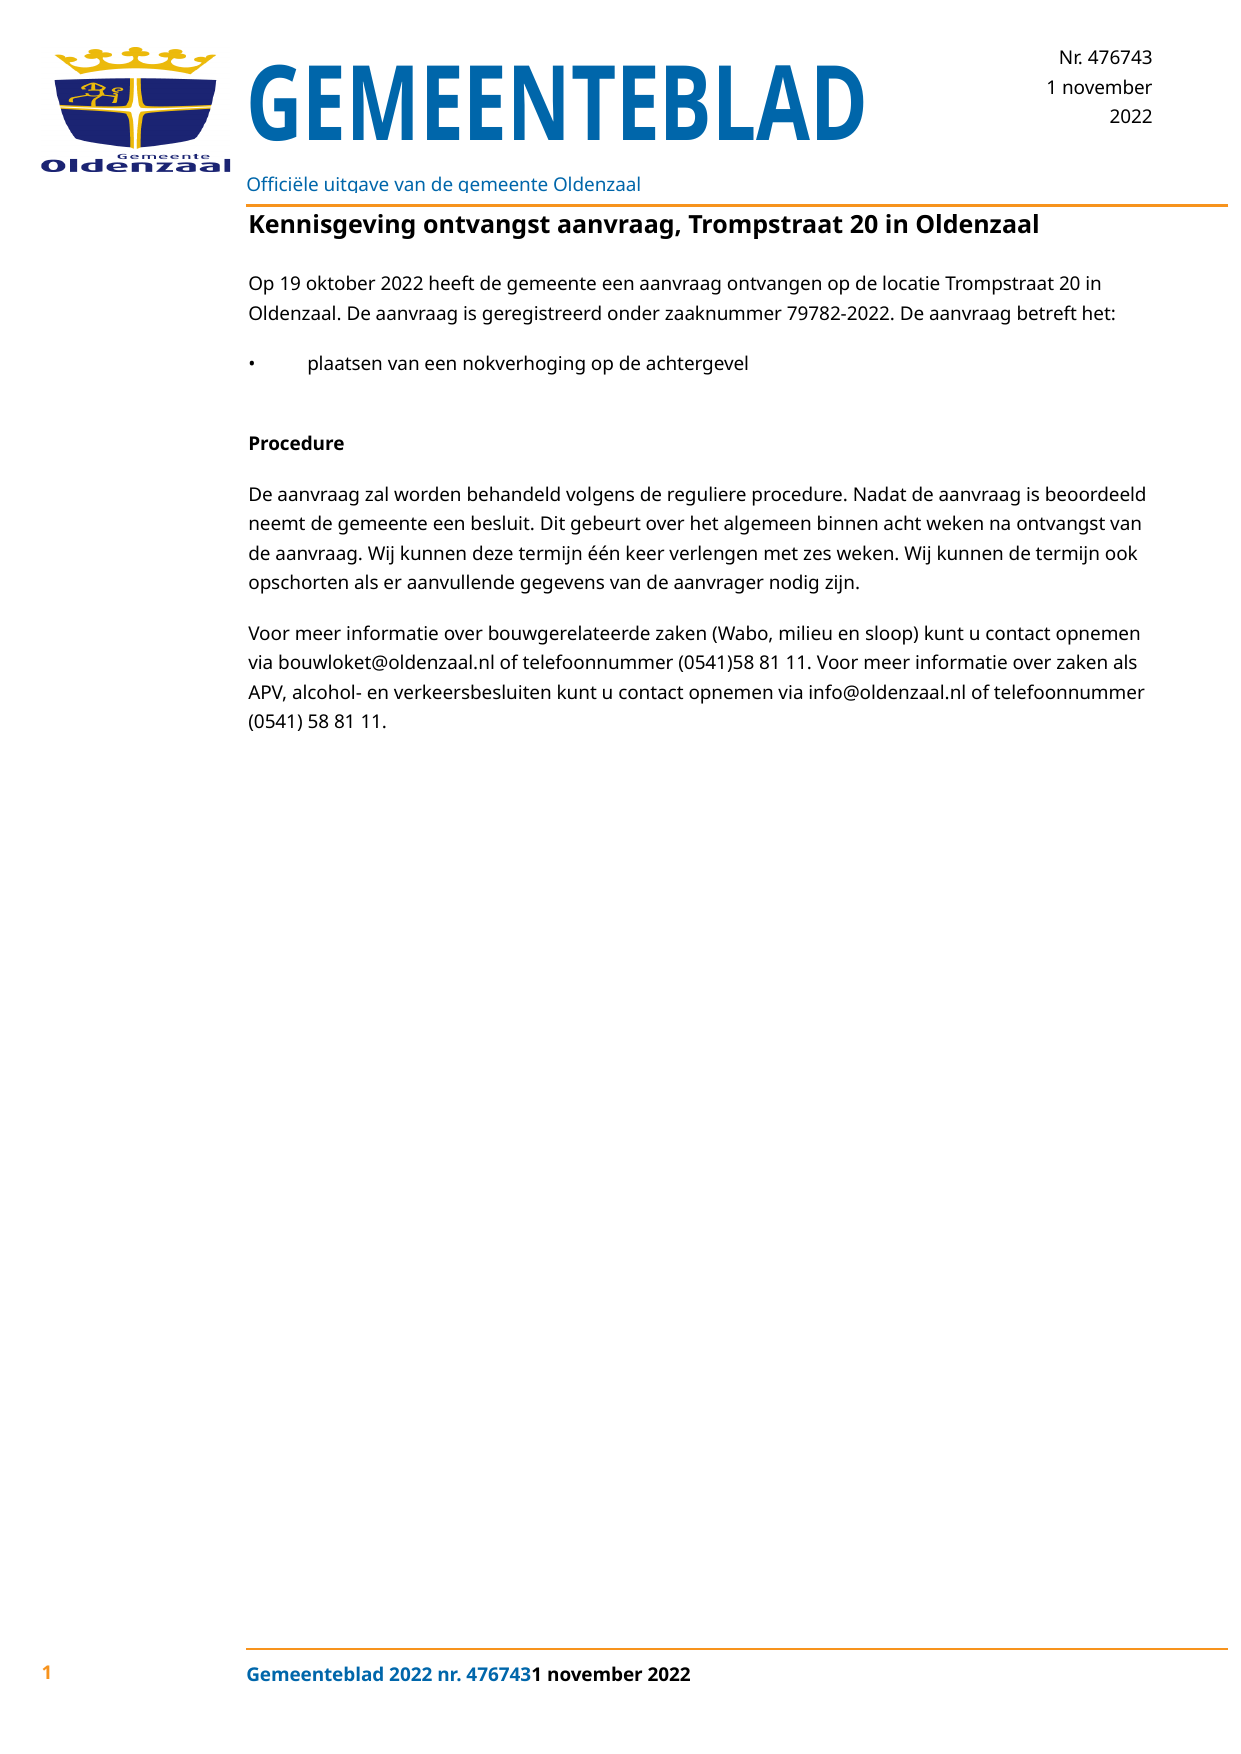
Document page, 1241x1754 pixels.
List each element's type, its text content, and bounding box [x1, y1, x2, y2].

picture [41, 47, 231, 172]
text Procedure [248, 430, 1152, 456]
text Op 19 oktober 2022 heeft de gemeente een aanvraag ontvangen op de locatie Trompstraat 20 in Oldenzaal. De aanvraag is geregistreerd onder zaaknummer 79782-2022. De aanvraag betreft het: [248, 270, 1152, 326]
text Kennisgeving ontvangst aanvraag, Trompstraat 20 in Oldenzaal [248, 207, 1152, 241]
list plaatsen van een nokverhoging op de achtergevel [248, 350, 1152, 376]
text Voor meer informatie over bouwgerelateerde zaken (Wabo, milieu en sloop) kunt u contact opnemen via bouwloket@oldenzaal.nl of telefoonnummer (0541)58 81 11. Voor meer informatie over zaken als APV, alcohol- en verkeersbesluiten kunt u contact opnemen via info@oldenzaal.nl of telefoonnummer (0541) 58 81 11. [248, 620, 1152, 734]
text De aanvraag zal worden behandeld volgens de reguliere procedure. Nadat de aanvraag is beoordeeld neemt de gemeente een besluit. Dit gebeurt over het algemeen binnen acht weken na ontvangst van de aanvraag. Wij kunnen deze termijn één keer verlengen met zes weken. Wij kunnen de termijn ook opschorten als er aanvullende gegevens van de aanvrager nodig zijn. [248, 481, 1152, 595]
